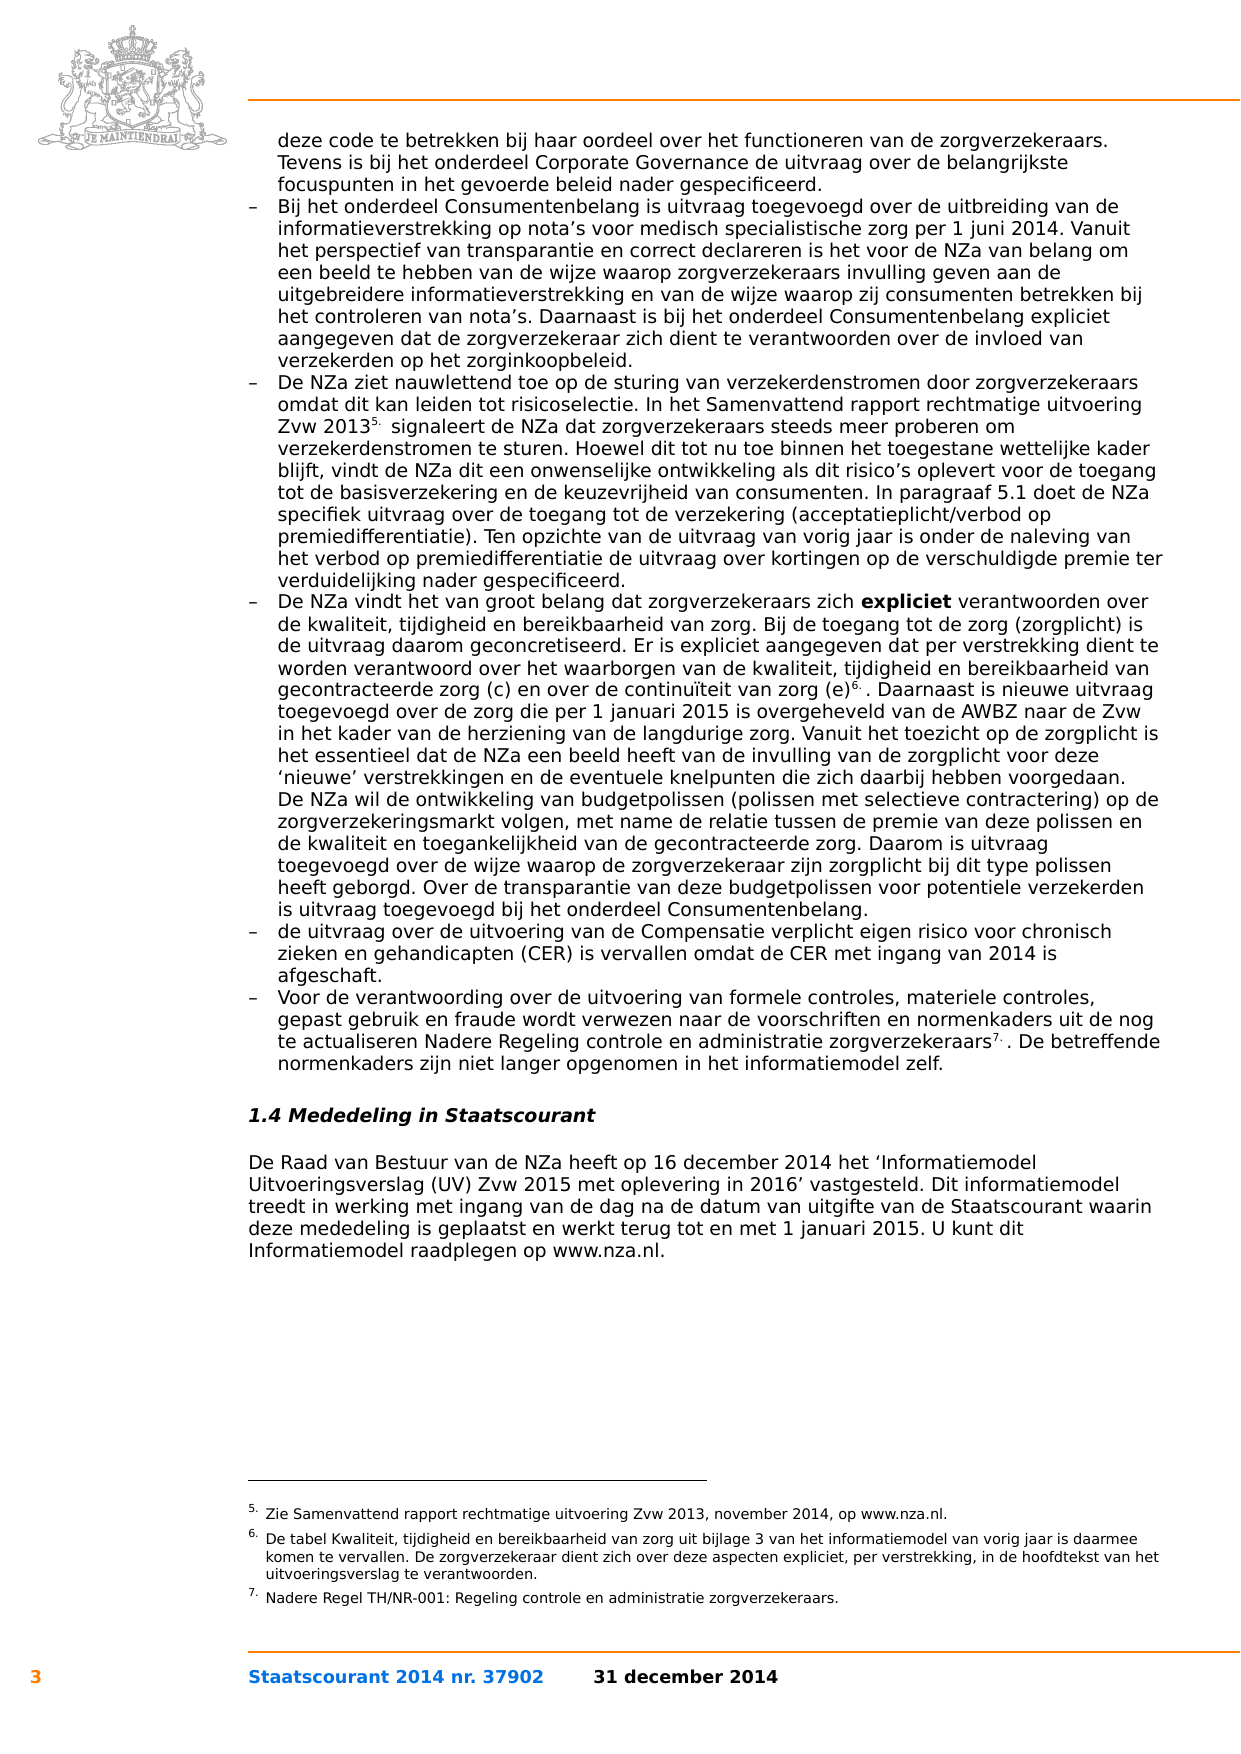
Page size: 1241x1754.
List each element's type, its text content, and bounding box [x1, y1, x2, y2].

text Zie Samenvattend rapport rechtmatige uitvoering Zvw 2013, november 2014, op www.nza.nl. [248, 1502, 1163, 1524]
text – Bij het onderdeel Consumentenbelang is uitvraag toegevoegd over de uitbreiding van de informatieverstrekking op nota’s voor medisch specialistische zorg per 1 juni 2014. Vanuit het perspectief van transparantie en correct declareren is het voor de NZa van belang om een beeld te hebben van de wijze waarop zorgverzekeraars invulling geven aan de uitgebreidere informatieverstrekking en van de wijze waarop zij consumenten betrekken bij het controleren van nota’s. Daarnaast is bij het onderdeel Consumentenbelang expliciet aangegeven dat de zorgverzekeraar zich dient te verantwoorden over de invloed van verzekerden op het zorginkoopbeleid. [248, 196, 1163, 372]
text De tabel Kwaliteit, tijdigheid en bereikbaarheid van zorg uit bijlage 3 van het informatiemodel van vorig jaar is daarmee komen te vervallen. De zorgverzekeraar dient zich over deze aspecten expliciet, per verstrekking, in de hoofdtekst van het uitvoeringsverslag te verantwoorden. [248, 1527, 1163, 1583]
text – Voor de verantwoording over de uitvoering van formele controles, materiele controles, gepast gebruik en fraude wordt verwezen naar de voorschriften en normenkaders uit de nog te actualiseren Nadere Regeling controle en administratie zorgverzekeraars. De betreffende normenkaders zijn niet langer opgenomen in het informatiemodel zelf. [248, 987, 1163, 1075]
text – De NZa vindt het van groot belang dat zorgverzekeraars zich expliciet verantwoorden over de kwaliteit, tijdigheid en bereikbaarheid van zorg. Bij de toegang tot de zorg (zorgplicht) is de uitvraag daarom geconcretiseerd. Er is expliciet aangegeven dat per verstrekking dient te worden verantwoord over het waarborgen van de kwaliteit, tijdigheid en bereikbaarheid van gecontracteerde zorg (c) en over de continuïteit van zorg (e). Daarnaast is nieuwe uitvraag toegevoegd over de zorg die per 1 januari 2015 is overgeheveld van de AWBZ naar de Zvw in het kader van de herziening van de langdurige zorg. Vanuit het toezicht op de zorgplicht is het essentieel dat de NZa een beeld heeft van de invulling van de zorgplicht voor deze ‘nieuwe’ verstrekkingen en de eventuele knelpunten die zich daarbij hebben voorgedaan. [248, 591, 1163, 789]
text De Raad van Bestuur van de NZa heeft op 16 december 2014 het ‘Informatiemodel Uitvoeringsverslag (UV) Zvw 2015 met oplevering in 2016’ vastgesteld. Dit informatiemodel treedt in werking met ingang van de dag na de datum van uitgifte van de Staatscourant waarin deze mededeling is geplaatst en werkt terug tot en met 1 januari 2015. U kunt dit Informatiemodel raadplegen op www.nza.nl. [248, 1152, 1163, 1262]
text – de uitvraag over de uitvoering van de Compensatie verplicht eigen risico voor chronisch zieken en gehandicapten (CER) is vervallen omdat de CER met ingang van 2014 is afgeschaft. [248, 921, 1163, 987]
text deze code te betrekken bij haar oordeel over het functioneren van de zorgverzekeraars. Tevens is bij het onderdeel Corporate Governance de uitvraag over de belangrijkste focuspunten in het gevoerde beleid nader gespecificeerd. [248, 130, 1163, 196]
picture [38, 25, 227, 150]
text De NZa wil de ontwikkeling van budgetpolissen (polissen met selectieve contractering) op de zorgverzekeringsmarkt volgen, met name de relatie tussen de premie van deze polissen en de kwaliteit en toegankelijkheid van de gecontracteerde zorg. Daarom is uitvraag toegevoegd over de wijze waarop de zorgverzekeraar zijn zorgplicht bij dit type polissen heeft geborgd. Over de transparantie van deze budgetpolissen voor potentiele verzekerden is uitvraag toegevoegd bij het onderdeel Consumentenbelang. [277, 789, 1163, 921]
text – De NZa ziet nauwlettend toe op de sturing van verzekerdenstromen door zorgverzekeraars omdat dit kan leiden tot risicoselectie. In het Samenvattend rapport rechtmatige uitvoering Zvw 2013 signaleert de NZa dat zorgverzekeraars steeds meer proberen om verzekerdenstromen te sturen. Hoewel dit tot nu toe binnen het toegestane wettelijke kader blijft, vindt de NZa dit een onwenselijke ontwikkeling als dit risico’s oplevert voor de toegang tot de basisverzekering en de keuzevrijheid van consumenten. In paragraaf 5.1 doet de NZa specifiek uitvraag over de toegang tot de verzekering (acceptatieplicht/verbod op premiedifferentiatie). Ten opzichte van de uitvraag van vorig jaar is onder de naleving van het verbod op premiedifferentiatie de uitvraag over kortingen op de verschuldigde premie ter verduidelijking nader gespecificeerd. [248, 372, 1163, 591]
text Nadere Regel TH/NR-001: Regeling controle en administratie zorgverzekeraars. [248, 1586, 1163, 1608]
subtitle 1.4 Mededeling in Staatscourant [248, 1105, 1163, 1127]
